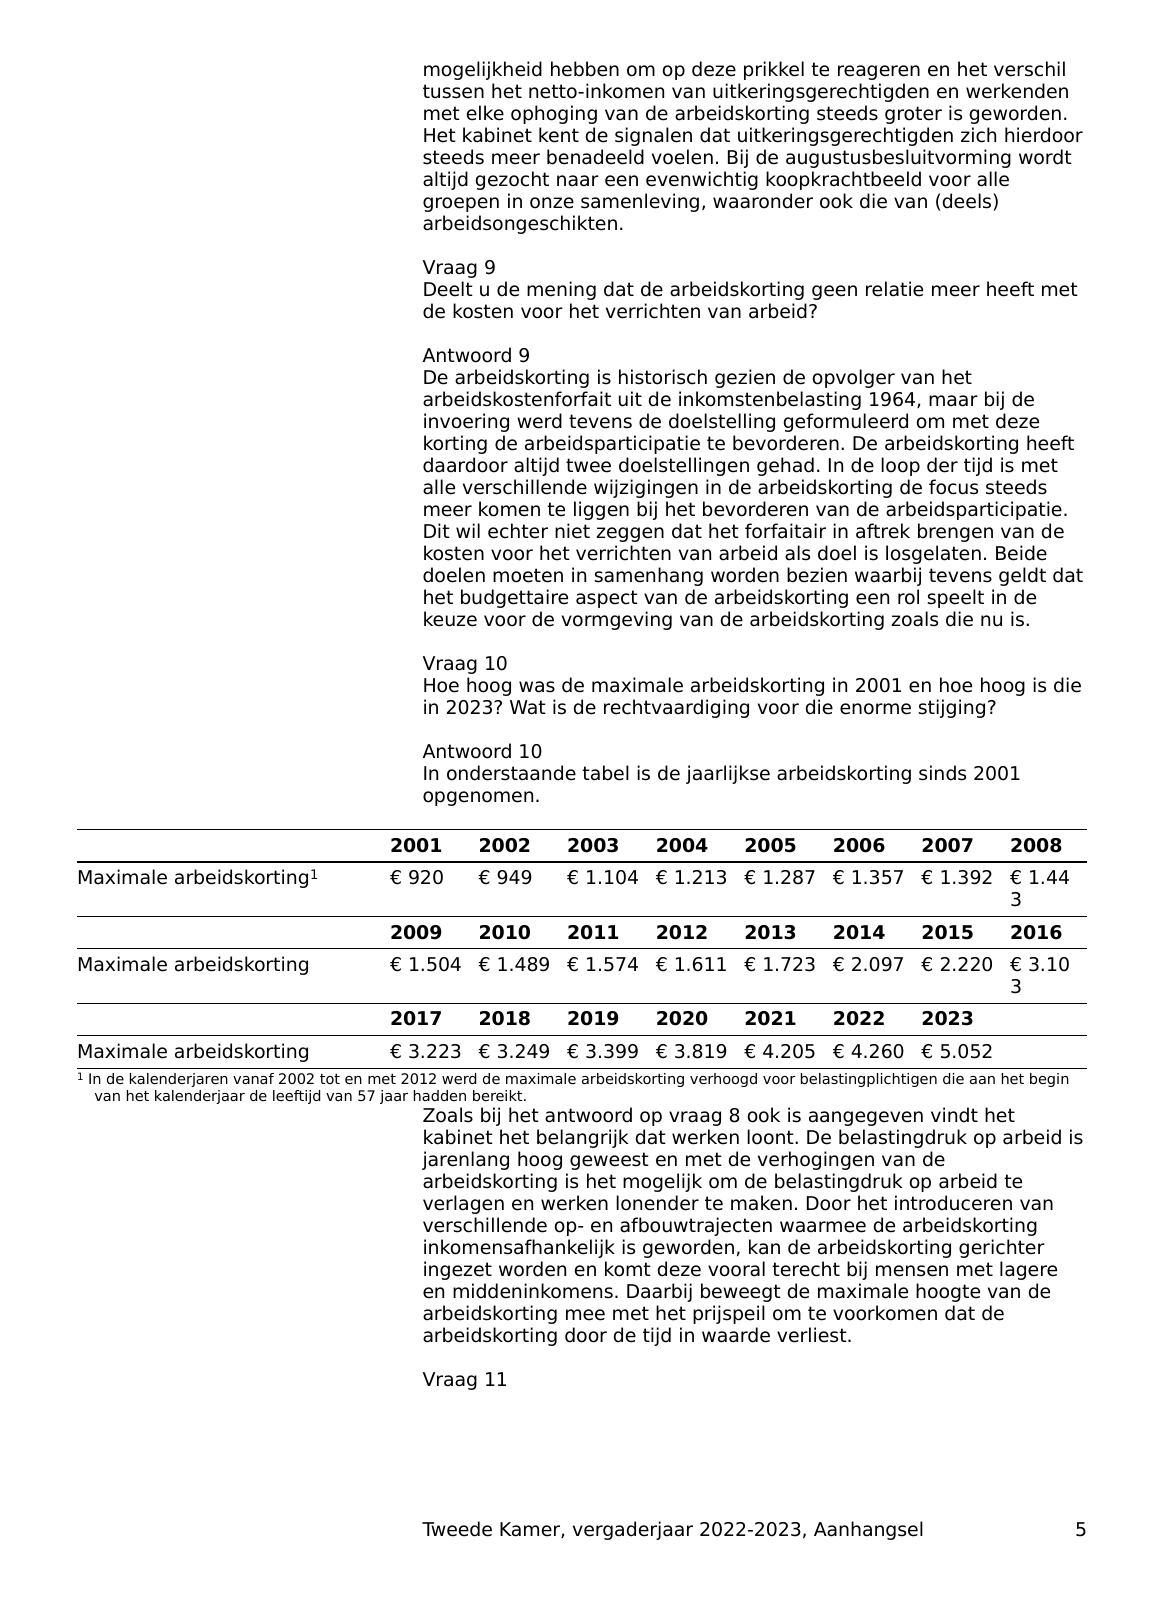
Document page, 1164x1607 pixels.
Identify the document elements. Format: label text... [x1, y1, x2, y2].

table_cell € 1.611 [650, 949, 738, 1003]
table_cell € 4.260 [827, 1036, 915, 1067]
table_cell 2021 [738, 1004, 827, 1035]
table_cell € 1.723 [738, 949, 827, 1003]
table_cell € 920 [384, 863, 472, 916]
table_cell 2018 [473, 1004, 561, 1035]
table_cell 1 In de kalenderjaren vanaf 2002 tot en met 2012 werd de maximale arbeidskorting verhoogd voor belastingplichtigen die aan het begin van het kalenderjaar de leeftijd van 57 jaar hadden bereikt. [77, 1069, 1087, 1105]
table_cell € 5.052 [915, 1036, 1004, 1067]
table_cell € 1.489 [473, 949, 561, 1003]
table_cell € 1.357 [827, 863, 915, 916]
text In onderstaande tabel is de jaarlijkse arbeidskorting sinds 2001 opgenomen. [422, 763, 1087, 807]
table_cell 2013 [738, 917, 827, 948]
table_header 2006 [827, 830, 915, 861]
table_cell Maximale arbeidskorting1 [77, 863, 384, 916]
text Deelt u de mening dat de arbeidskorting geen relatie meer heeft met de kosten voor het verrichten van arbeid? [422, 279, 1087, 323]
text Antwoord 9 [422, 345, 1087, 367]
table_cell Maximale arbeidskorting [77, 1036, 384, 1067]
table_cell 2019 [561, 1004, 649, 1035]
table_cell 2023 [915, 1004, 1004, 1035]
text Antwoord 10 [422, 741, 1087, 763]
text De arbeidskorting is historisch gezien de opvolger van het arbeidskostenforfait uit de inkomstenbelasting 1964, maar bij de invoering werd tevens de doelstelling geformuleerd om met deze korting de arbeidsparticipatie te bevorderen. De arbeidskorting heeft daardoor altijd twee doelstellingen gehad. In de loop der tijd is met alle verschillende wijzigingen in de arbeidskorting de focus steeds meer komen te liggen bij het bevorderen van de arbeidsparticipatie. Dit wil echter niet zeggen dat het forfaitair in aftrek brengen van de kosten voor het verrichten van arbeid als doel is losgelaten. Beide doelen moeten in samenhang worden bezien waarbij tevens geldt dat het budgettaire aspect van de arbeidskorting een rol speelt in de keuze voor de vormgeving van de arbeidskorting zoals die nu is. [422, 367, 1087, 631]
table_cell 2016 [1004, 917, 1087, 948]
table_cell € 3.819 [650, 1036, 738, 1067]
table_header 2002 [473, 830, 561, 861]
table_cell € 3.249 [473, 1036, 561, 1067]
text Vraag 10 [422, 653, 1087, 675]
table_header 2007 [915, 830, 1004, 861]
text Hoe hoog was de maximale arbeidskorting in 2001 en hoe hoog is die in 2023? Wat is de rechtvaardiging voor die enorme stijging? [422, 675, 1087, 719]
table_cell [77, 917, 384, 948]
table_cell 2012 [650, 917, 738, 948]
table_header 2008 [1004, 830, 1087, 861]
table_cell 2011 [561, 917, 649, 948]
table_cell 2010 [473, 917, 561, 948]
text Vraag 9 [422, 257, 1087, 279]
table_cell € 1.574 [561, 949, 649, 1003]
table_cell € 2.220 [915, 949, 1004, 1003]
table_cell 2020 [650, 1004, 738, 1035]
table_header 2001 [384, 830, 472, 861]
table_cell [1004, 1036, 1087, 1067]
table_header 2005 [738, 830, 827, 861]
text mogelijkheid hebben om op deze prikkel te reageren en het verschil tussen het netto-inkomen van uitkeringsgerechtigden en werkenden met elke ophoging van de arbeidskorting steeds groter is geworden. Het kabinet kent de signalen dat uitkeringsgerechtigden zich hierdoor steeds meer benadeeld voelen. Bij de augustusbesluitvorming wordt altijd gezocht naar een evenwichtig koopkrachtbeeld voor alle groepen in onze samenleving, waaronder ook die van (deels) arbeidsongeschikten. [422, 59, 1087, 235]
table_cell 2009 [384, 917, 472, 948]
table_cell € 3.103 [1004, 949, 1087, 1003]
table_cell € 949 [473, 863, 561, 916]
table_cell 2022 [827, 1004, 915, 1035]
table_cell 2017 [384, 1004, 472, 1035]
table_header 2004 [650, 830, 738, 861]
table_cell € 1.213 [650, 863, 738, 916]
table_header 2003 [561, 830, 649, 861]
table_cell [1004, 1004, 1087, 1035]
text Vraag 11 [422, 1369, 1087, 1391]
table_cell € 1.104 [561, 863, 649, 916]
table_cell € 3.223 [384, 1036, 472, 1067]
table_cell [77, 1004, 384, 1035]
table_cell € 1.443 [1004, 863, 1087, 916]
table_cell € 1.392 [915, 863, 1004, 916]
table_cell Maximale arbeidskorting [77, 949, 384, 1003]
text Zoals bij het antwoord op vraag 8 ook is aangegeven vindt het kabinet het belangrijk dat werken loont. De belastingdruk op arbeid is jarenlang hoog geweest en met de verhogingen van de arbeidskorting is het mogelijk om de belastingdruk op arbeid te verlagen en werken lonender te maken. Door het introduceren van verschillende op- en afbouwtrajecten waarmee de arbeidskorting inkomensafhankelijk is geworden, kan de arbeidskorting gerichter ingezet worden en komt deze vooral terecht bij mensen met lagere en middeninkomens. Daarbij beweegt de maximale hoogte van de arbeidskorting mee met het prijspeil om te voorkomen dat de arbeidskorting door de tijd in waarde verliest. [422, 1105, 1087, 1347]
table_cell € 1.504 [384, 949, 472, 1003]
table_cell 2014 [827, 917, 915, 948]
table_cell € 1.287 [738, 863, 827, 916]
table_cell € 3.399 [561, 1036, 649, 1067]
table_cell € 4.205 [738, 1036, 827, 1067]
table_header [77, 830, 384, 861]
table_cell 2015 [915, 917, 1004, 948]
table_cell € 2.097 [827, 949, 915, 1003]
